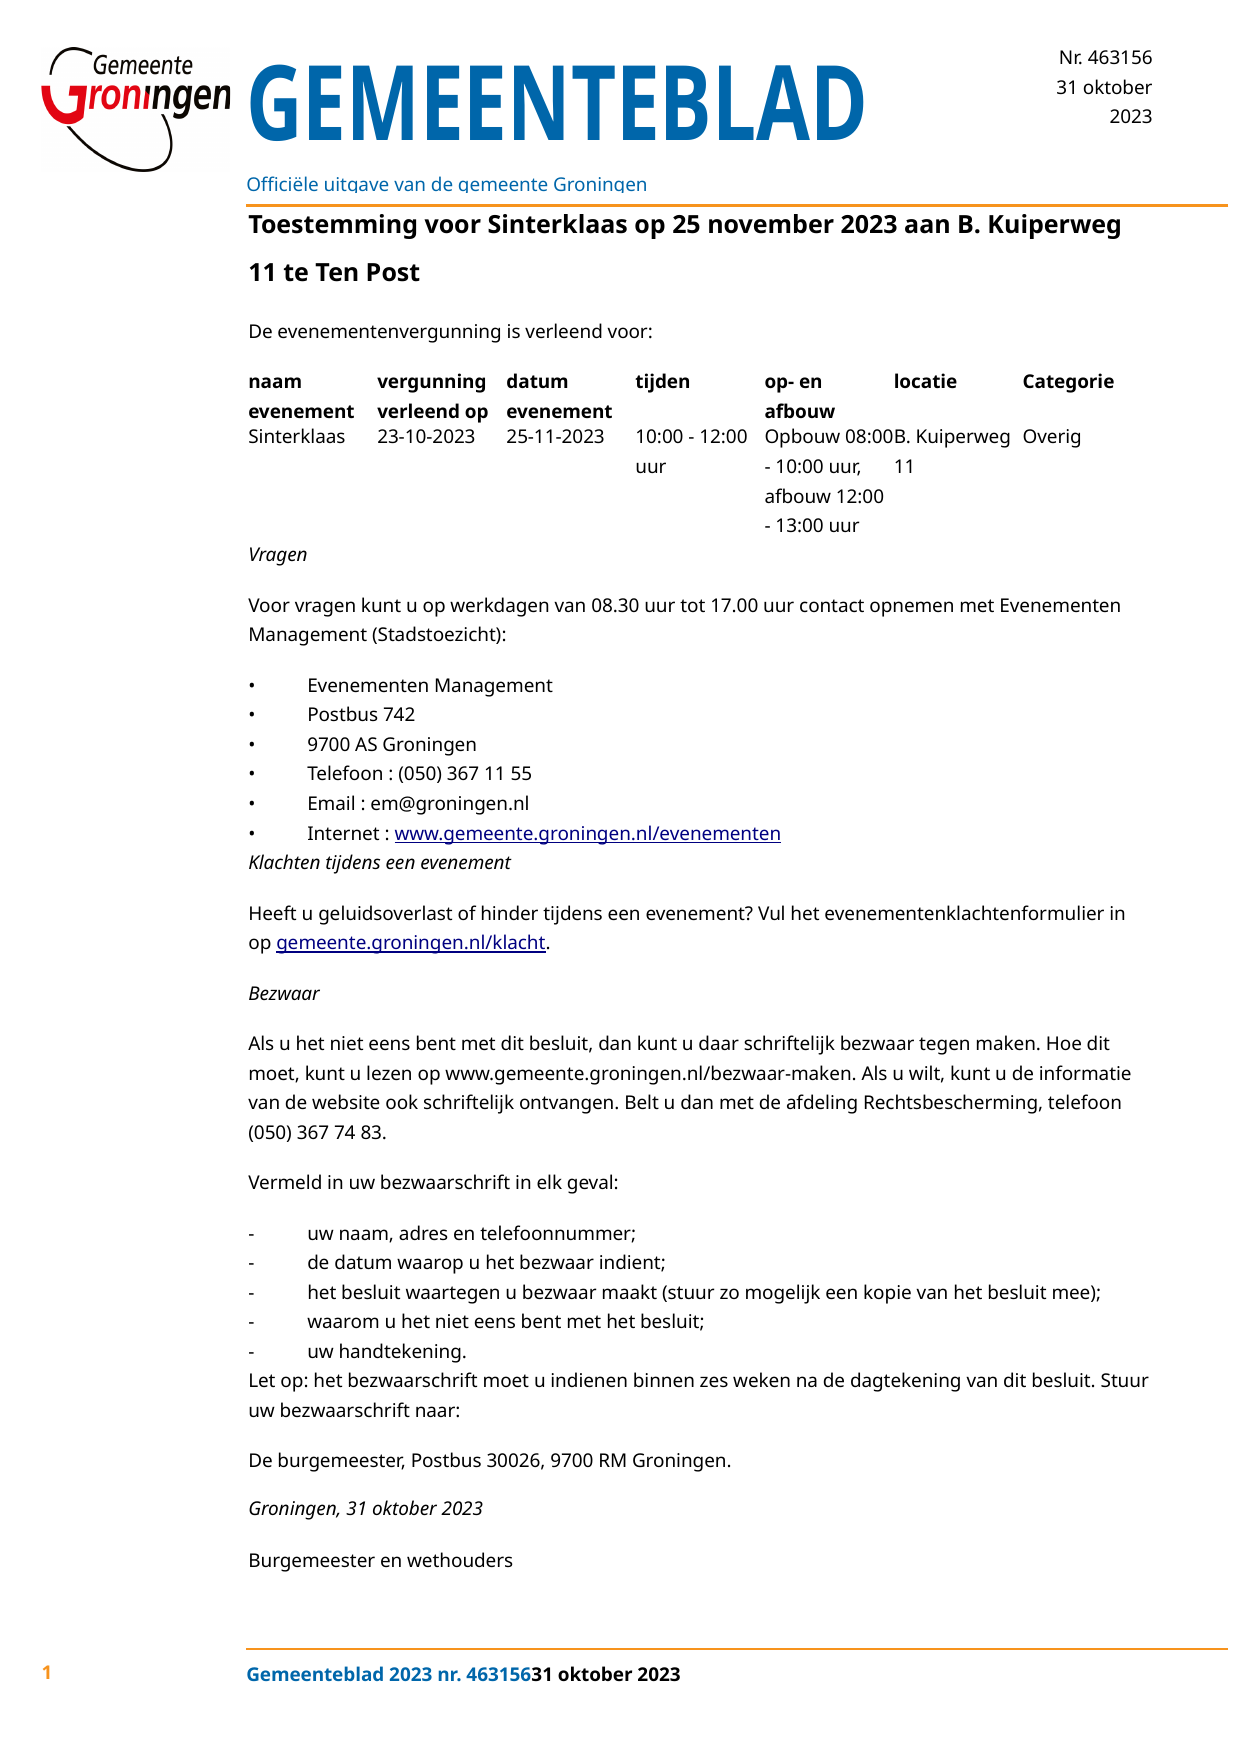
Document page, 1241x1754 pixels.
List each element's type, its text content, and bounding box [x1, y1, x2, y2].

text De burgemeester, Postbus 30026, 9700 RM Groningen. [248, 1448, 1152, 1473]
list uw handtekening. [248, 1338, 1152, 1364]
table_cell 23-10-2023 [377, 424, 506, 538]
text Groningen, 31 oktober 2023 [248, 1496, 1152, 1521]
text Let op: het bezwaarschrift moet u indienen binnen zes weken na de dagtekening van dit besluit. Stuur uw bezwaarschrift naar: [248, 1368, 1152, 1423]
list Evenementen Management [248, 672, 1152, 698]
list Email : em@groningen.nl [248, 790, 1152, 816]
list het besluit waartegen u bezwaar maakt (stuur zo mogelijk een kopie van het besluit mee); [248, 1279, 1152, 1305]
list Postbus 742 [248, 701, 1152, 727]
table_cell Overig [1023, 424, 1152, 538]
table_cell B. Kuiperweg 11 [894, 424, 1022, 538]
text Heeft u geluidsoverlast of hinder tijdens een evenement? Vul het evenementenklachtenformulier in op gemeente.groningen.nl/klacht. [248, 900, 1152, 955]
table_cell 25-11-2023 [506, 424, 635, 538]
list de datum waarop u het bezwaar indient; [248, 1249, 1152, 1275]
text De evenementenvergunning is verleend voor: [248, 318, 1152, 344]
table_header naam evenement [248, 369, 377, 424]
text Als u het niet eens bent met dit besluit, dan kunt u daar schriftelijk bezwaar tegen maken. Hoe dit moet, kunt u lezen op www.gemeente.groningen.nl/bezwaar-maken. Als u wilt, kunt u de informatie van de website ook schriftelijk ontvangen. Belt u dan met de afdeling Rechtsbescherming, telefoon (050) 367 74 83. [248, 1030, 1152, 1145]
list waarom u het niet eens bent met het besluit; [248, 1308, 1152, 1334]
picture [41, 47, 231, 172]
text Vragen [248, 541, 1152, 567]
list Telefoon : (050) 367 11 55 [248, 761, 1152, 786]
table_header Categorie [1023, 369, 1152, 424]
list uw naam, adres en telefoonnummer; [248, 1220, 1152, 1246]
table_header tijden [635, 369, 764, 424]
table_header datum evenement [506, 369, 635, 424]
text Toestemming voor Sinterklaas op 25 november 2023 aan B. Kuiperweg 11 te Ten Post [248, 207, 1152, 288]
text Klachten tijdens een evenement [248, 849, 1152, 875]
table_cell Opbouw 08:00 - 10:00 uur, afbouw 12:00 - 13:00 uur [764, 424, 893, 538]
table_cell Sinterklaas [248, 424, 377, 538]
text Bezwaar [248, 980, 1152, 1006]
text Vermeld in uw bezwaarschrift in elk geval: [248, 1169, 1152, 1195]
text Voor vragen kunt u op werkdagen van 08.30 uur tot 17.00 uur contact opnemen met Evenementen Management (Stadstoezicht): [248, 592, 1152, 647]
list 9700 AS Groningen [248, 731, 1152, 757]
text Burgemeester en wethouders [248, 1547, 1152, 1573]
table_cell 10:00 - 12:00 uur [635, 424, 764, 538]
list Internet : www.gemeente.groningen.nl/evenementen [248, 820, 1152, 846]
table_header op- en afbouw [764, 369, 893, 424]
table_header vergunning verleend op [377, 369, 506, 424]
table_header locatie [894, 369, 1022, 424]
